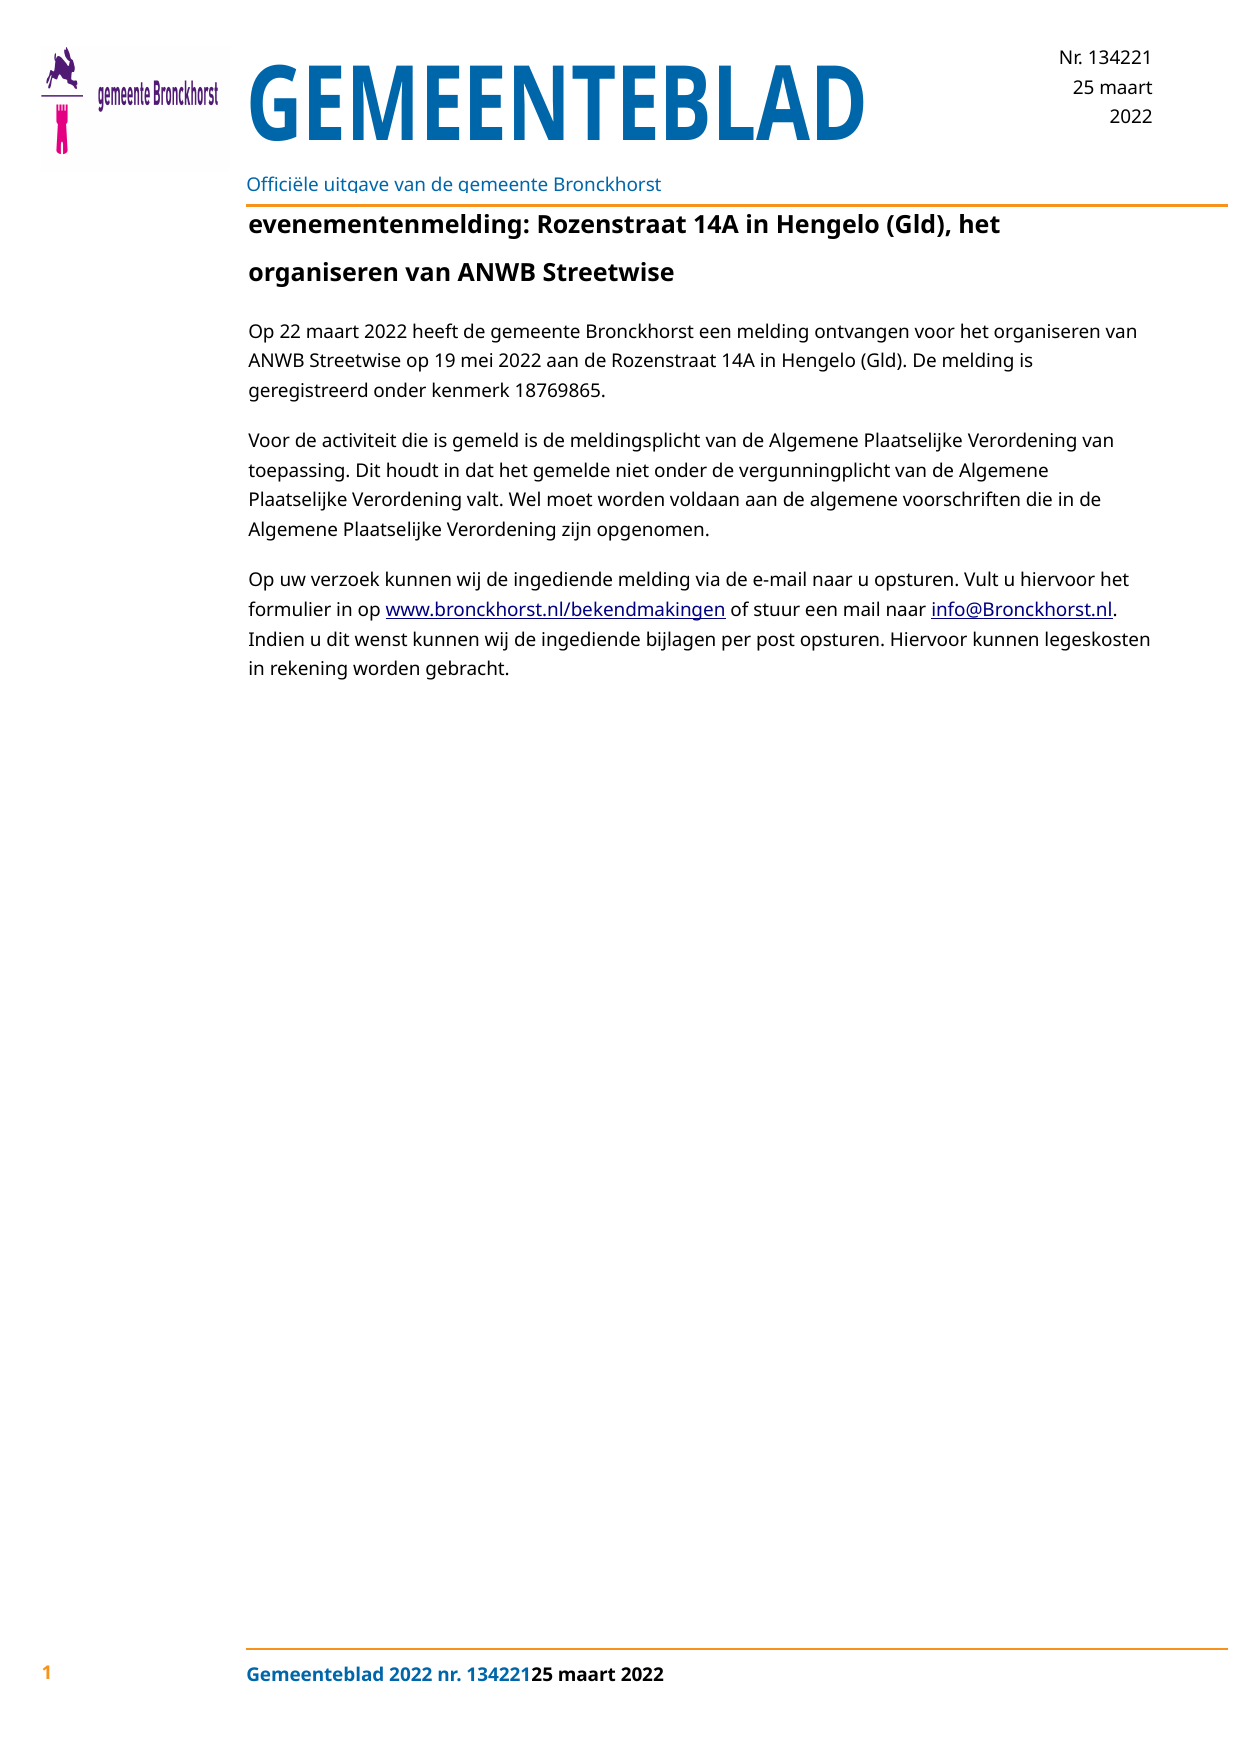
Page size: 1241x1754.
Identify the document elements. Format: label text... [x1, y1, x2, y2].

text Op 22 maart 2022 heeft de gemeente Bronckhorst een melding ontvangen voor het organiseren van ANWB Streetwise op 19 mei 2022 aan de Rozenstraat 14A in Hengelo (Gld). De melding is geregistreerd onder kenmerk 18769865. [248, 318, 1152, 403]
picture [41, 47, 231, 172]
text evenementenmelding: Rozenstraat 14A in Hengelo (Gld), het organiseren van ANWB Streetwise [248, 207, 1152, 288]
text Voor de activiteit die is gemeld is de meldingsplicht van de Algemene Plaatselijke Verordening van toepassing. Dit houdt in dat het gemelde niet onder de vergunningplicht van de Algemene Plaatselijke Verordening valt. Wel moet worden voldaan aan de algemene voorschriften die in de Algemene Plaatselijke Verordening zijn opgenomen. [248, 427, 1152, 542]
text Op uw verzoek kunnen wij de ingediende melding via de e-mail naar u opsturen. Vult u hiervoor het formulier in op www.bronckhorst.nl/bekendmakingen of stuur een mail naar info@Bronckhorst.nl. Indien u dit wenst kunnen wij de ingediende bijlagen per post opsturen. Hiervoor kunnen legeskosten in rekening worden gebracht. [248, 567, 1152, 681]
